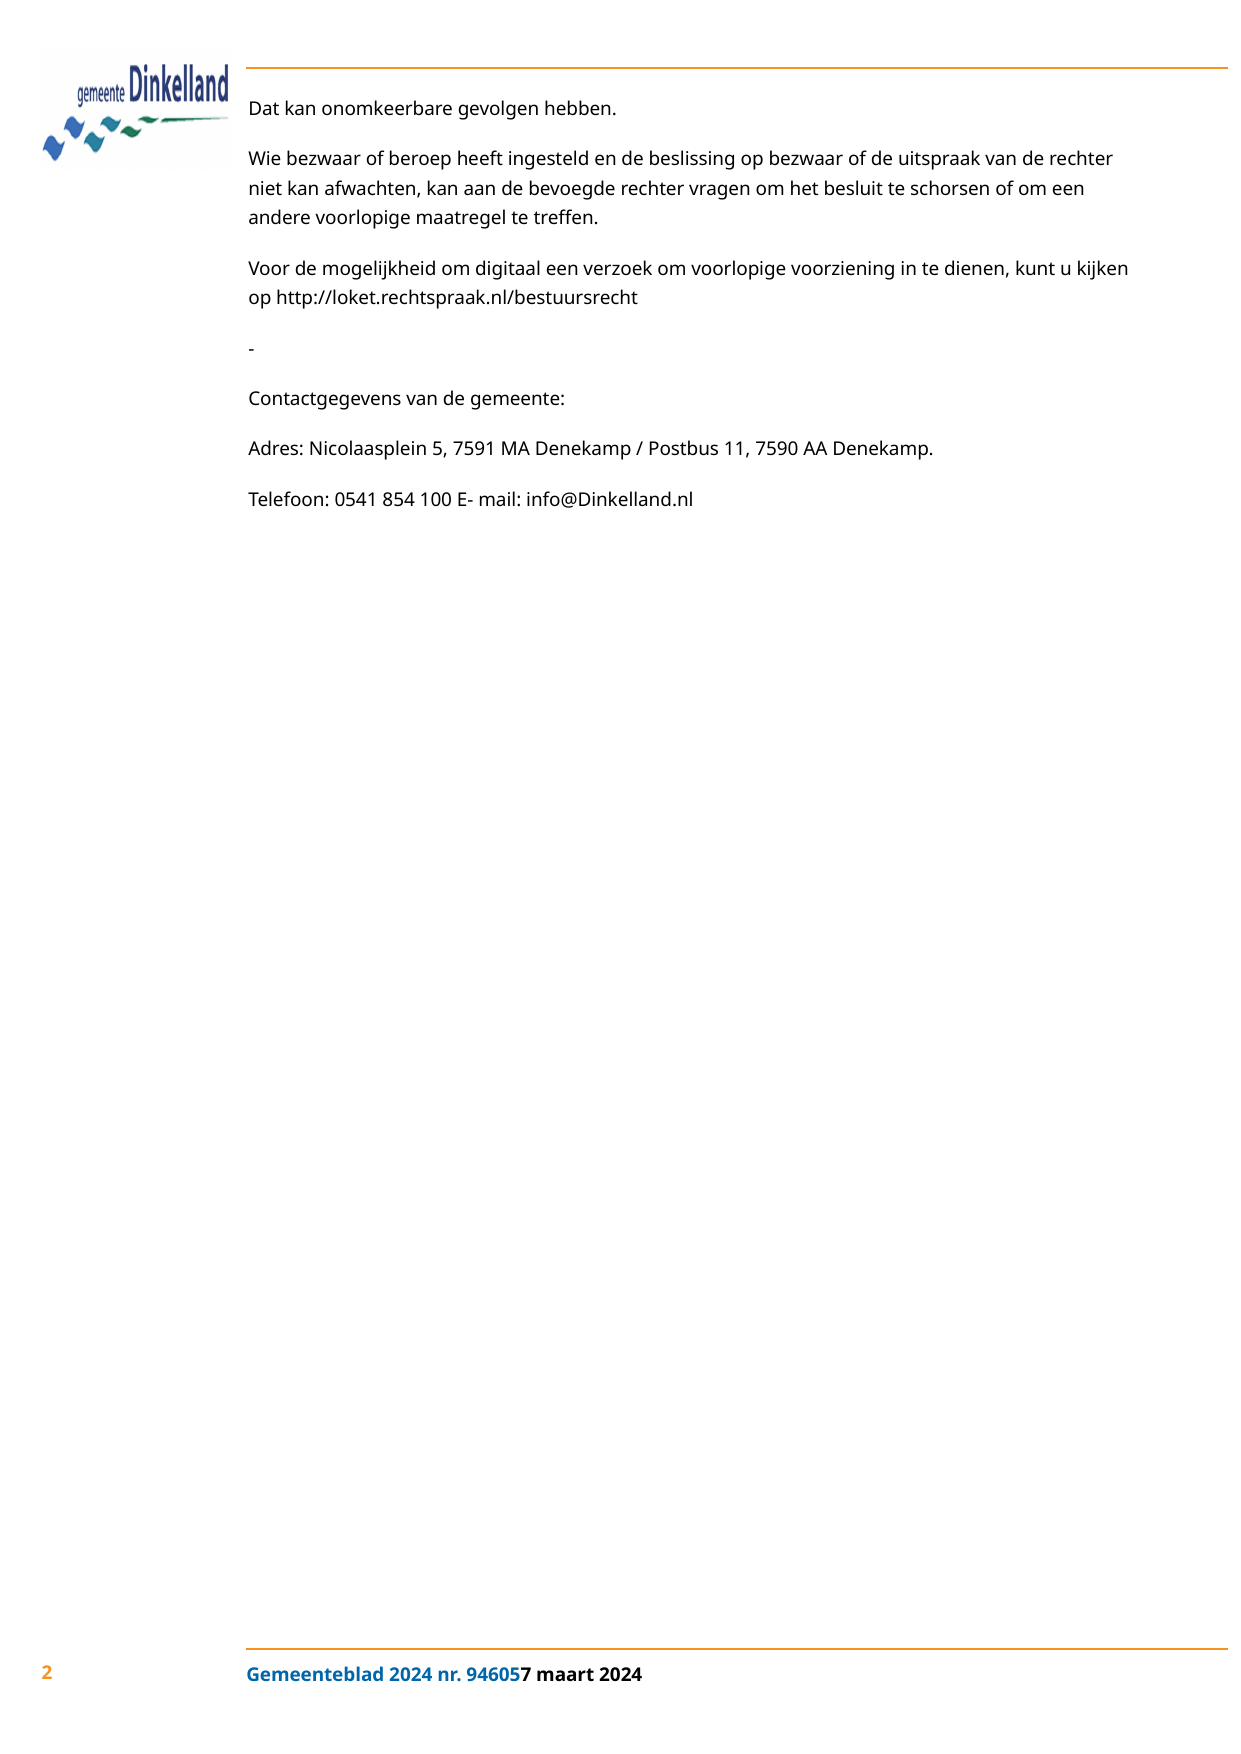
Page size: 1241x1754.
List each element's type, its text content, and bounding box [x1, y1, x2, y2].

picture [41, 47, 231, 172]
text - [248, 335, 1152, 361]
text Contactgegevens van de gemeente: [248, 385, 1152, 411]
text Voor de mogelijkheid om digitaal een verzoek om voorlopige voorziening in te dienen, kunt u kijken op http://loket.rechtspraak.nl/bestuursrecht [248, 255, 1152, 310]
text Telefoon: 0541 854 100 E- mail: info@Dinkelland.nl [248, 486, 1152, 512]
text Adres: Nicolaasplein 5, 7591 MA Denekamp / Postbus 11, 7590 AA Denekamp. [248, 436, 1152, 461]
text Dat kan onomkeerbare gevolgen hebben. [248, 95, 1152, 121]
text Wie bezwaar of beroep heeft ingesteld en de beslissing op bezwaar of de uitspraak van de rechter niet kan afwachten, kan aan de bevoegde rechter vragen om het besluit te schorsen of om een andere voorlopige maatregel te treffen. [248, 145, 1152, 230]
